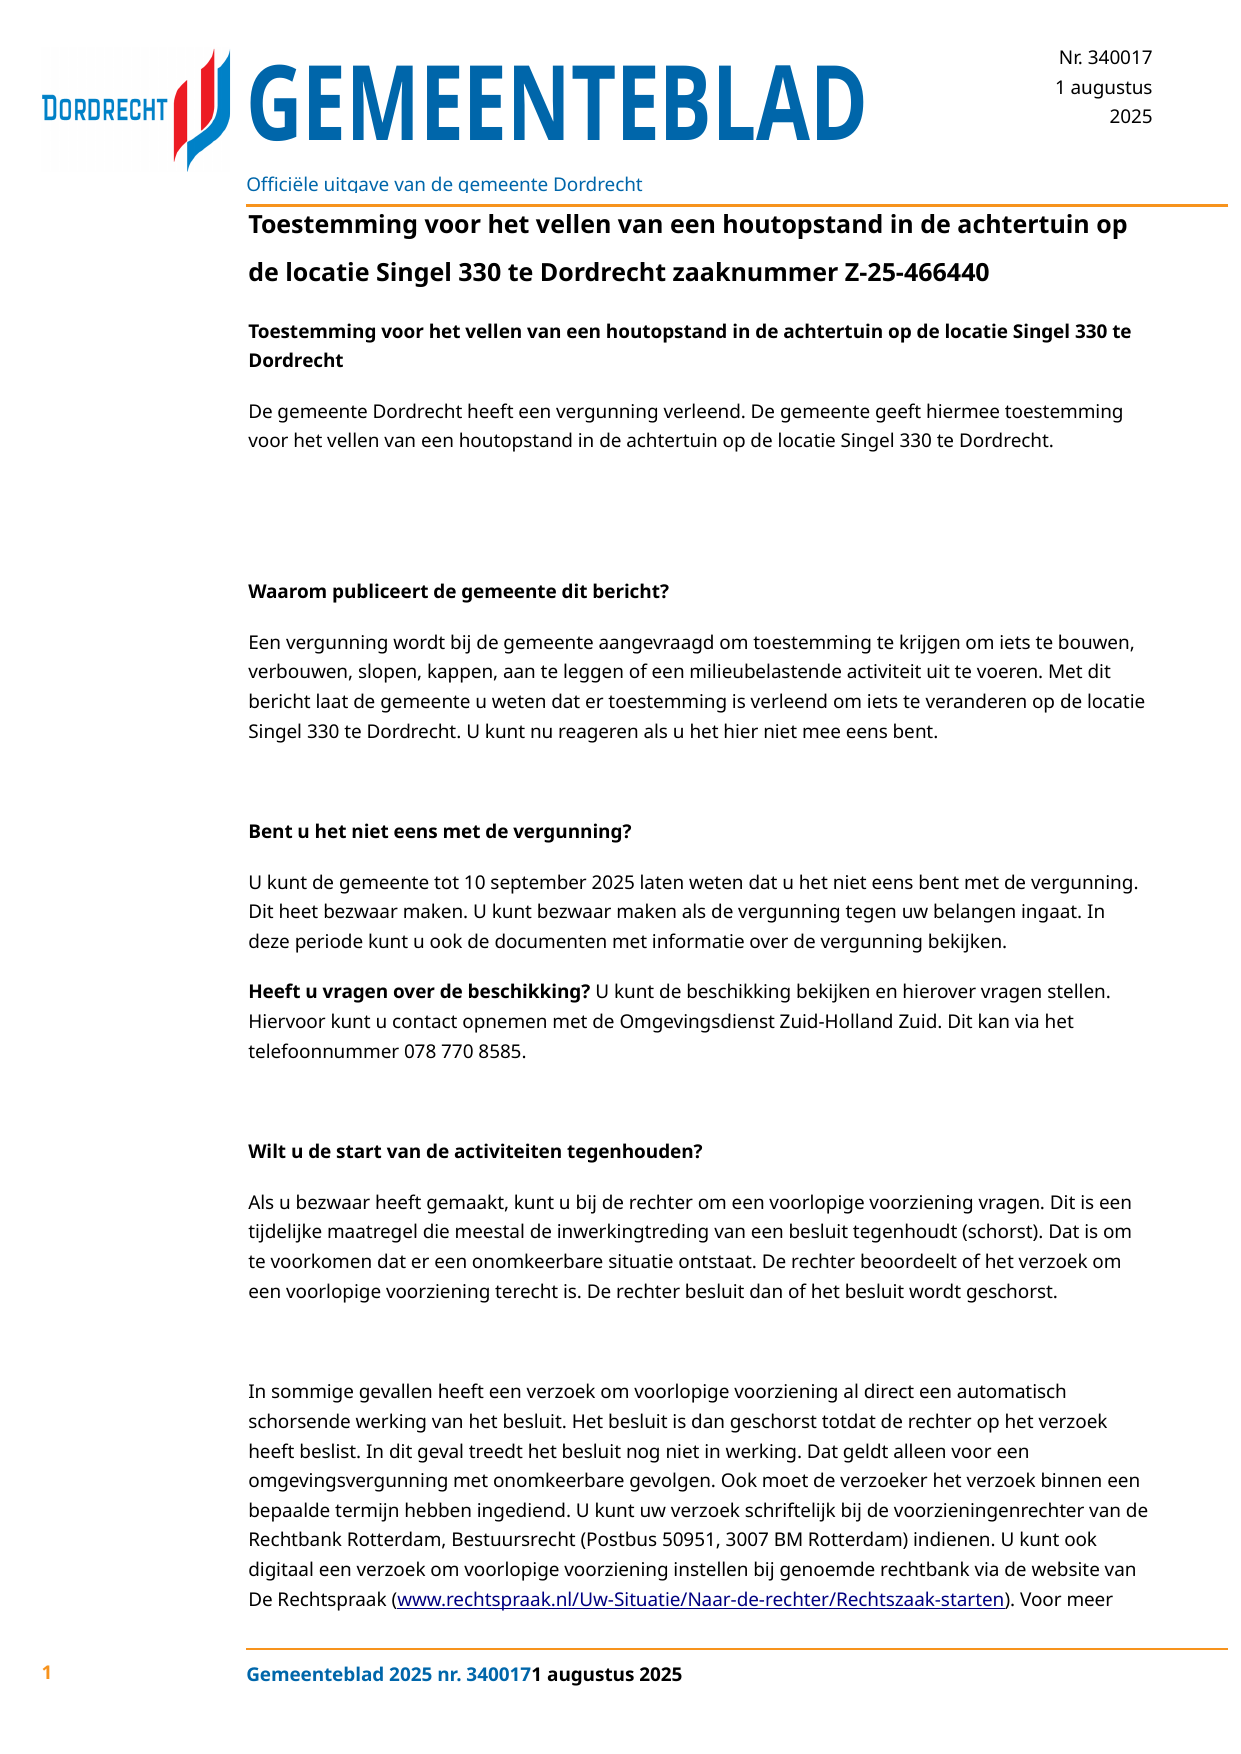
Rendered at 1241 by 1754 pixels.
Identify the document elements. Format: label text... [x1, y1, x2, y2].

text Toestemming voor het vellen van een houtopstand in de achtertuin op de locatie Singel 330 te Dordrecht zaaknummer Z-25-466440 [248, 207, 1152, 288]
text Toestemming voor het vellen van een houtopstand in de achtertuin op de locatie Singel 330 te Dordrecht [248, 318, 1152, 373]
text Heeft u vragen over de beschikking? U kunt de beschikking bekijken en hierover vragen stellen. Hiervoor kunt u contact opnemen met de Omgevingsdienst Zuid-Holland Zuid. Dit kan via het telefoonnummer 078 770 8585. [248, 979, 1152, 1064]
text Wilt u de start van de activiteiten tegenhouden? [248, 1139, 1152, 1164]
text In sommige gevallen heeft een verzoek om voorlopige voorziening al direct een automatisch schorsende werking van het besluit. Het besluit is dan geschorst totdat de rechter op het verzoek heeft beslist. In dit geval treedt het besluit nog niet in werking. Dat geldt alleen voor een omgevingsvergunning met onomkeerbare gevolgen. Ook moet de verzoeker het verzoek binnen een bepaalde termijn hebben ingediend. U kunt uw verzoek schriftelijk bij de voorzieningenrechter van de Rechtbank Rotterdam, Bestuursrecht (Postbus 50951, 3007 BM Rotterdam) indienen. U kunt ook digitaal een verzoek om voorlopige voorziening instellen bij genoemde rechtbank via de website van De Rechtspraak (www.rechtspraak.nl/Uw-Situatie/Naar-de-rechter/Rechtszaak-starten). Voor meer [248, 1379, 1152, 1612]
text Waarom publiceert de gemeente dit bericht? [248, 579, 1152, 604]
text Bent u het niet eens met de vergunning? [248, 819, 1152, 844]
picture [41, 47, 231, 172]
text Een vergunning wordt bij de gemeente aangevraagd om toestemming te krijgen om iets te bouwen, verbouwen, slopen, kappen, aan te leggen of een milieubelastende activiteit uit te voeren. Met dit bericht laat de gemeente u weten dat er toestemming is verleend om iets te veranderen op de locatie Singel 330 te Dordrecht. U kunt nu reageren als u het hier niet mee eens bent. [248, 629, 1152, 744]
text U kunt de gemeente tot 10 september 2025 laten weten dat u het niet eens bent met de vergunning. Dit heet bezwaar maken. U kunt bezwaar maken als de vergunning tegen uw belangen ingaat. In deze periode kunt u ook de documenten met informatie over de vergunning bekijken. [248, 869, 1152, 954]
text De gemeente Dordrecht heeft een vergunning verleend. De gemeente geeft hiermee toestemming voor het vellen van een houtopstand in de achtertuin op de locatie Singel 330 te Dordrecht. [248, 398, 1152, 453]
text Als u bezwaar heeft gemaakt, kunt u bij de rechter om een voorlopige voorziening vragen. Dit is een tijdelijke maatregel die meestal de inwerkingtreding van een besluit tegenhoudt (schorst). Dat is om te voorkomen dat er een onomkeerbare situatie ontstaat. De rechter beoordeelt of het verzoek om een voorlopige voorziening terecht is. De rechter besluit dan of het besluit wordt geschorst. [248, 1189, 1152, 1304]
